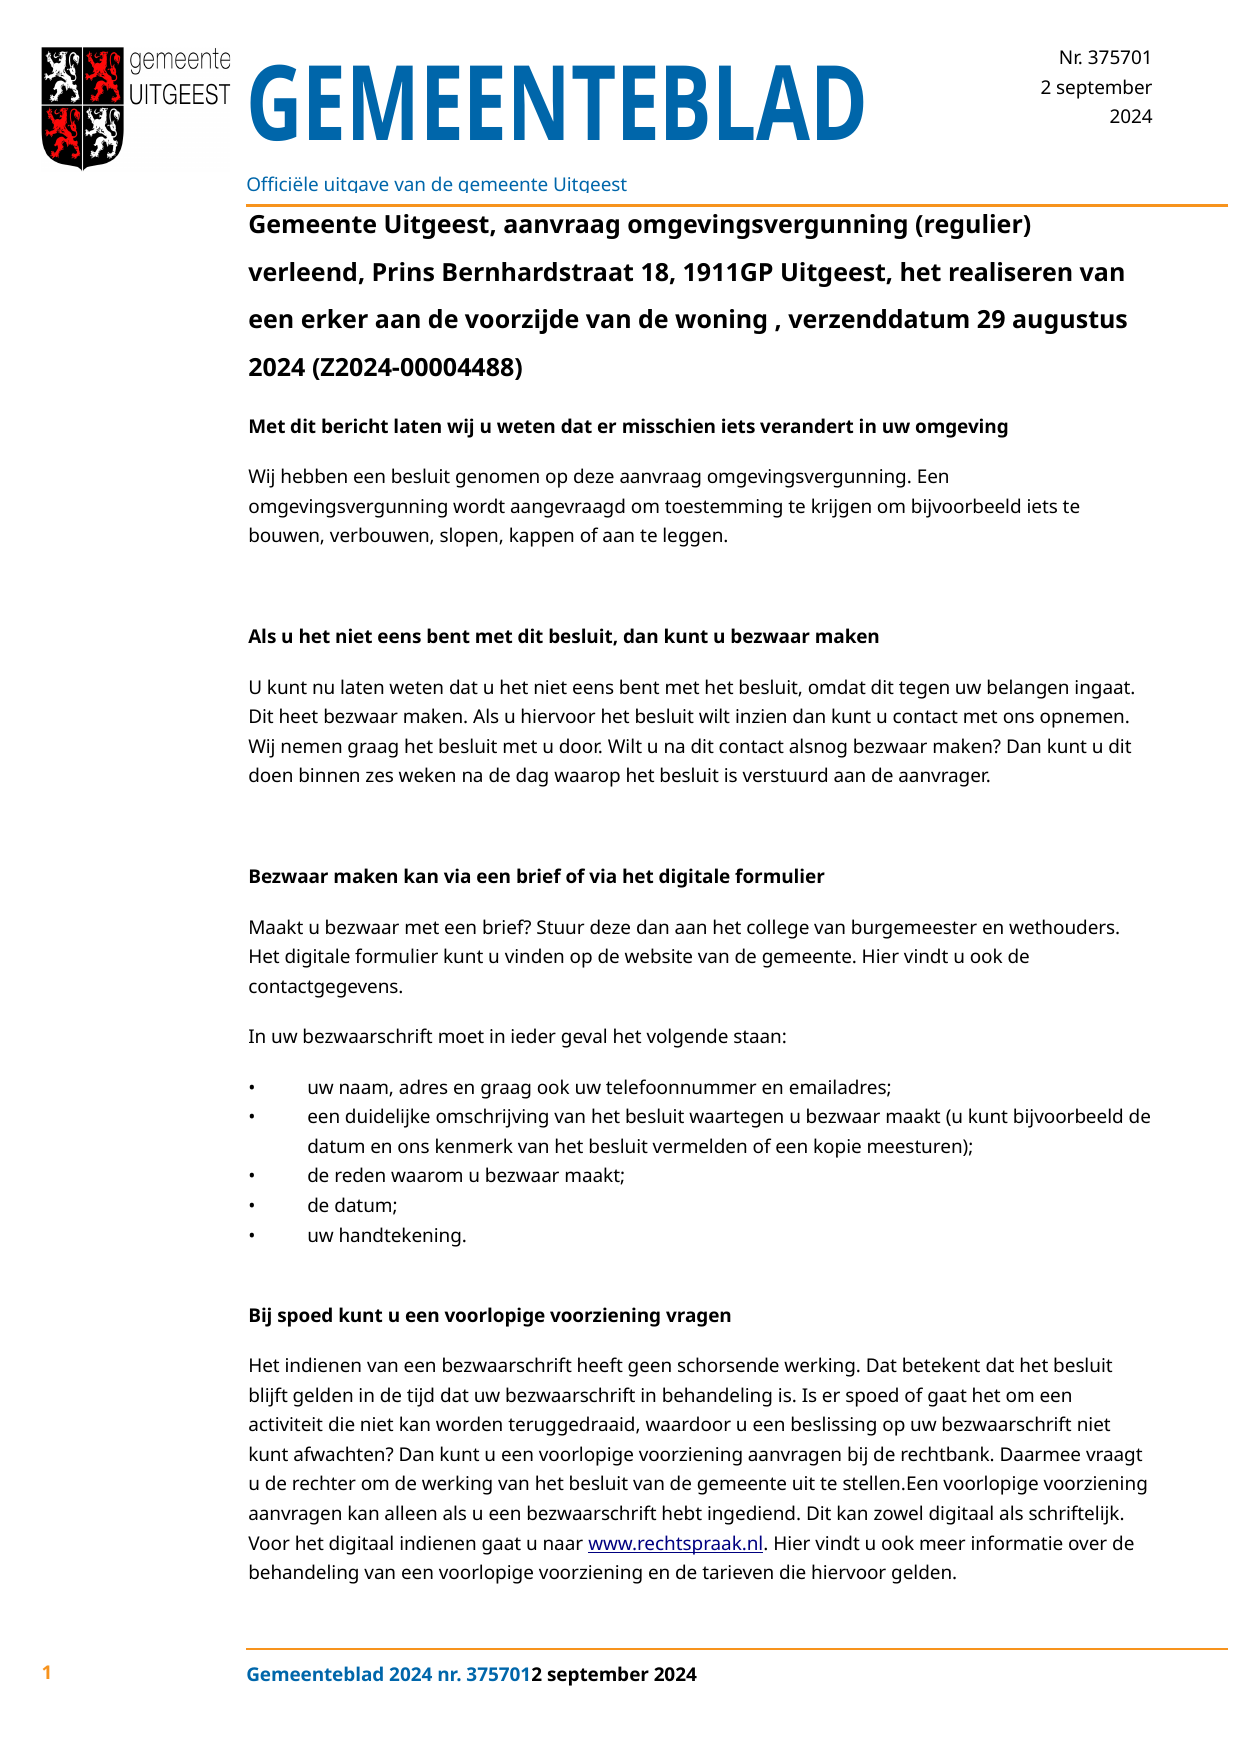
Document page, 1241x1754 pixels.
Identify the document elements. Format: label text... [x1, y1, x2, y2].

text Wij hebben een besluit genomen op deze aanvraag omgevingsvergunning. Een omgevingsvergunning wordt aangevraagd om toestemming te krijgen om bijvoorbeeld iets te bouwen, verbouwen, slopen, kappen of aan te leggen. [248, 463, 1152, 548]
list uw handtekening. [248, 1222, 1152, 1248]
text Als u het niet eens bent met dit besluit, dan kunt u bezwaar maken [248, 623, 1152, 649]
text Bezwaar maken kan via een brief of via het digitale formulier [248, 863, 1152, 889]
list de datum; [248, 1192, 1152, 1218]
list de reden waarom u bezwaar maakt; [248, 1163, 1152, 1188]
text Het indienen van een bezwaarschrift heeft geen schorsende werking. Dat betekent dat het besluit blijft gelden in de tijd dat uw bezwaarschrift in behandeling is. Is er spoed of gaat het om een activiteit die niet kan worden teruggedraaid, waardoor u een beslissing op uw bezwaarschrift niet kunt afwachten? Dan kunt u een voorlopige voorziening aanvragen bij de rechtbank. Daarmee vraagt u de rechter om de werking van het besluit van de gemeente uit te stellen.Een voorlopige voorziening aanvragen kan alleen als u een bezwaarschrift hebt ingediend. Dit kan zowel digitaal als schriftelijk. Voor het digitaal indienen gaat u naar www.rechtspraak.nl. Hier vindt u ook meer informatie over de behandeling van een voorlopige voorziening en de tarieven die hiervoor gelden. [248, 1352, 1152, 1585]
text Bij spoed kunt u een voorlopige voorziening vragen [248, 1302, 1152, 1328]
text Maakt u bezwaar met een brief? Stuur deze dan aan het college van burgemeester en wethouders. Het digitale formulier kunt u vinden op de website van de gemeente. Hier vindt u ook de contactgegevens. [248, 914, 1152, 999]
text In uw bezwaarschrift moet in ieder geval het volgende staan: [248, 1023, 1152, 1049]
list uw naam, adres en graag ook uw telefoonnummer en emailadres; [248, 1074, 1152, 1100]
list een duidelijke omschrijving van het besluit waartegen u bezwaar maakt (u kunt bijvoorbeeld de datum en ons kenmerk van het besluit vermelden of een kopie meesturen); [248, 1103, 1152, 1159]
text U kunt nu laten weten dat u het niet eens bent met het besluit, omdat dit tegen uw belangen ingaat. Dit heet bezwaar maken. Als u hiervoor het besluit wilt inzien dan kunt u contact met ons opnemen. Wij nemen graag het besluit met u door. Wilt u na dit contact alsnog bezwaar maken? Dan kunt u dit doen binnen zes weken na de dag waarop het besluit is verstuurd aan de aanvrager. [248, 674, 1152, 788]
text Gemeente Uitgeest, aanvraag omgevingsvergunning (regulier) verleend, Prins Bernhardstraat 18, 1911GP Uitgeest, het realiseren van een erker aan de voorzijde van de woning , verzenddatum 29 augustus 2024 (Z2024-00004488) [248, 207, 1152, 384]
text Met dit bericht laten wij u weten dat er misschien iets verandert in uw omgeving [248, 413, 1152, 439]
picture [41, 47, 231, 172]
